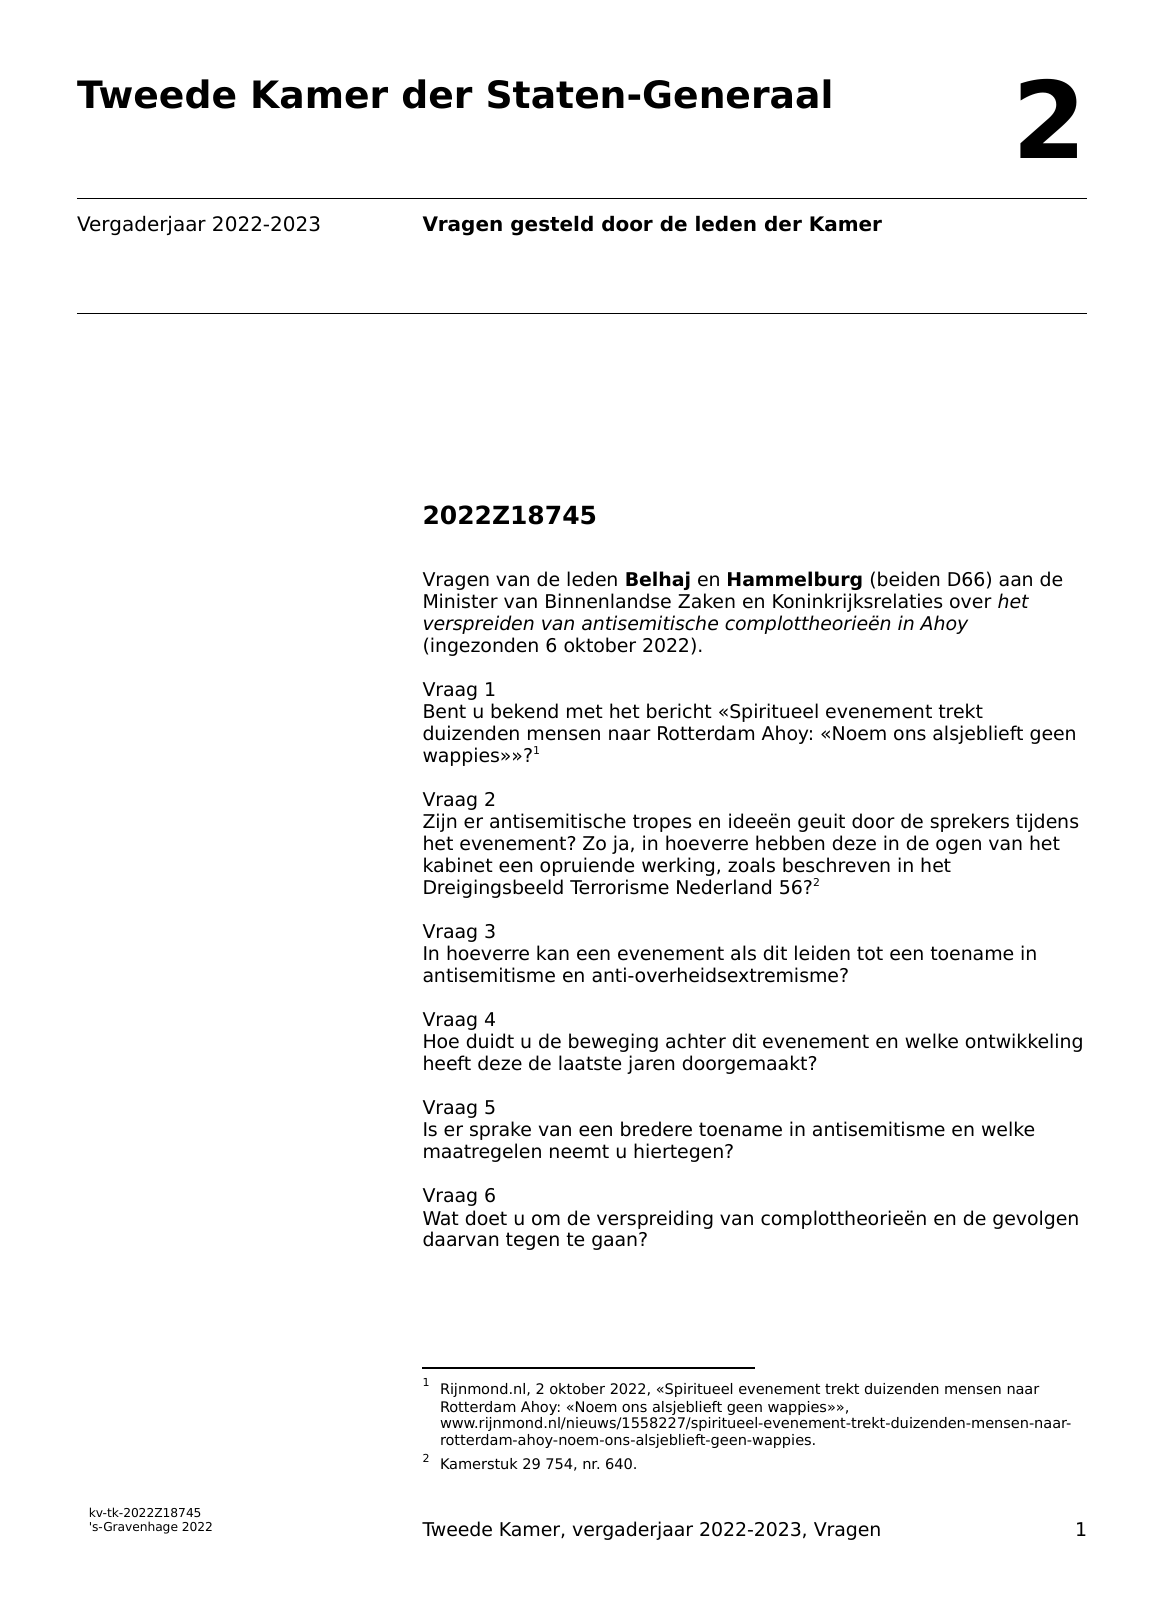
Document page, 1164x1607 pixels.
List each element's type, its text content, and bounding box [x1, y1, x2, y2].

text Is er sprake van een bredere toename in antisemitisme en welke maatregelen neemt u hiertegen? [422, 1119, 1087, 1163]
text Rijnmond.nl, 2 oktober 2022, «Spiritueel evenement trekt duizenden mensen naar Rotterdam Ahoy: «Noem ons alsjeblieft geen wappies»», www.rijnmond.nl/nieuws/1558227/spiritueel-evenement-trekt-duizenden-mensen-naar-rotterdam-ahoy-noem-ons-alsjeblieft-geen-wappies. [422, 1377, 1087, 1449]
table_cell Vragen gesteld door de leden der Kamer [422, 199, 1087, 313]
table_cell Vergaderjaar 2022-2023 [77, 199, 422, 313]
text Vraag 6 [422, 1185, 1087, 1207]
text Bent u bekend met het bericht «Spiritueel evenement trekt duizenden mensen naar Rotterdam Ahoy: «Noem ons alsjeblieft geen wappies»»? [422, 701, 1087, 767]
text Zijn er antisemitische tropes en ideeën geuit door de sprekers tijdens het evenement? Zo ja, in hoeverre hebben deze in de ogen van het kabinet een opruiende werking, zoals beschreven in het Dreigingsbeeld Terrorisme Nederland 56? [422, 811, 1087, 899]
table_header Tweede Kamer der Staten-Generaal [77, 59, 886, 198]
text Vraag 4 [422, 1009, 1087, 1031]
text Hoe duidt u de beweging achter dit evenement en welke ontwikkeling heeft deze de laatste jaren doorgemaakt? [422, 1031, 1087, 1075]
text Wat doet u om de verspreiding van complottheorieën en de gevolgen daarvan tegen te gaan? [422, 1207, 1087, 1251]
text Vraag 3 [422, 921, 1087, 943]
table_header 2 [886, 59, 1087, 198]
text Vraag 1 [422, 679, 1087, 701]
text Kamerstuk 29 754, nr. 640. [422, 1452, 1087, 1474]
text kv-tk-2022Z18745 [88, 1506, 323, 1520]
text In hoeverre kan een evenement als dit leiden tot een toename in antisemitisme en anti-overheidsextremisme? [422, 943, 1087, 987]
text Vragen van de leden Belhaj en Hammelburg (beiden D66) aan de Minister van Binnenlandse Zaken en Koninkrijksrelaties over het verspreiden van antisemitische complottheorieën in Ahoy (ingezonden 6 oktober 2022). [422, 569, 1087, 657]
text Vraag 5 [422, 1097, 1087, 1119]
text Vraag 2 [422, 789, 1087, 811]
text 2022Z18745 [422, 501, 1087, 531]
text 's-Gravenhage 2022 [88, 1520, 323, 1534]
